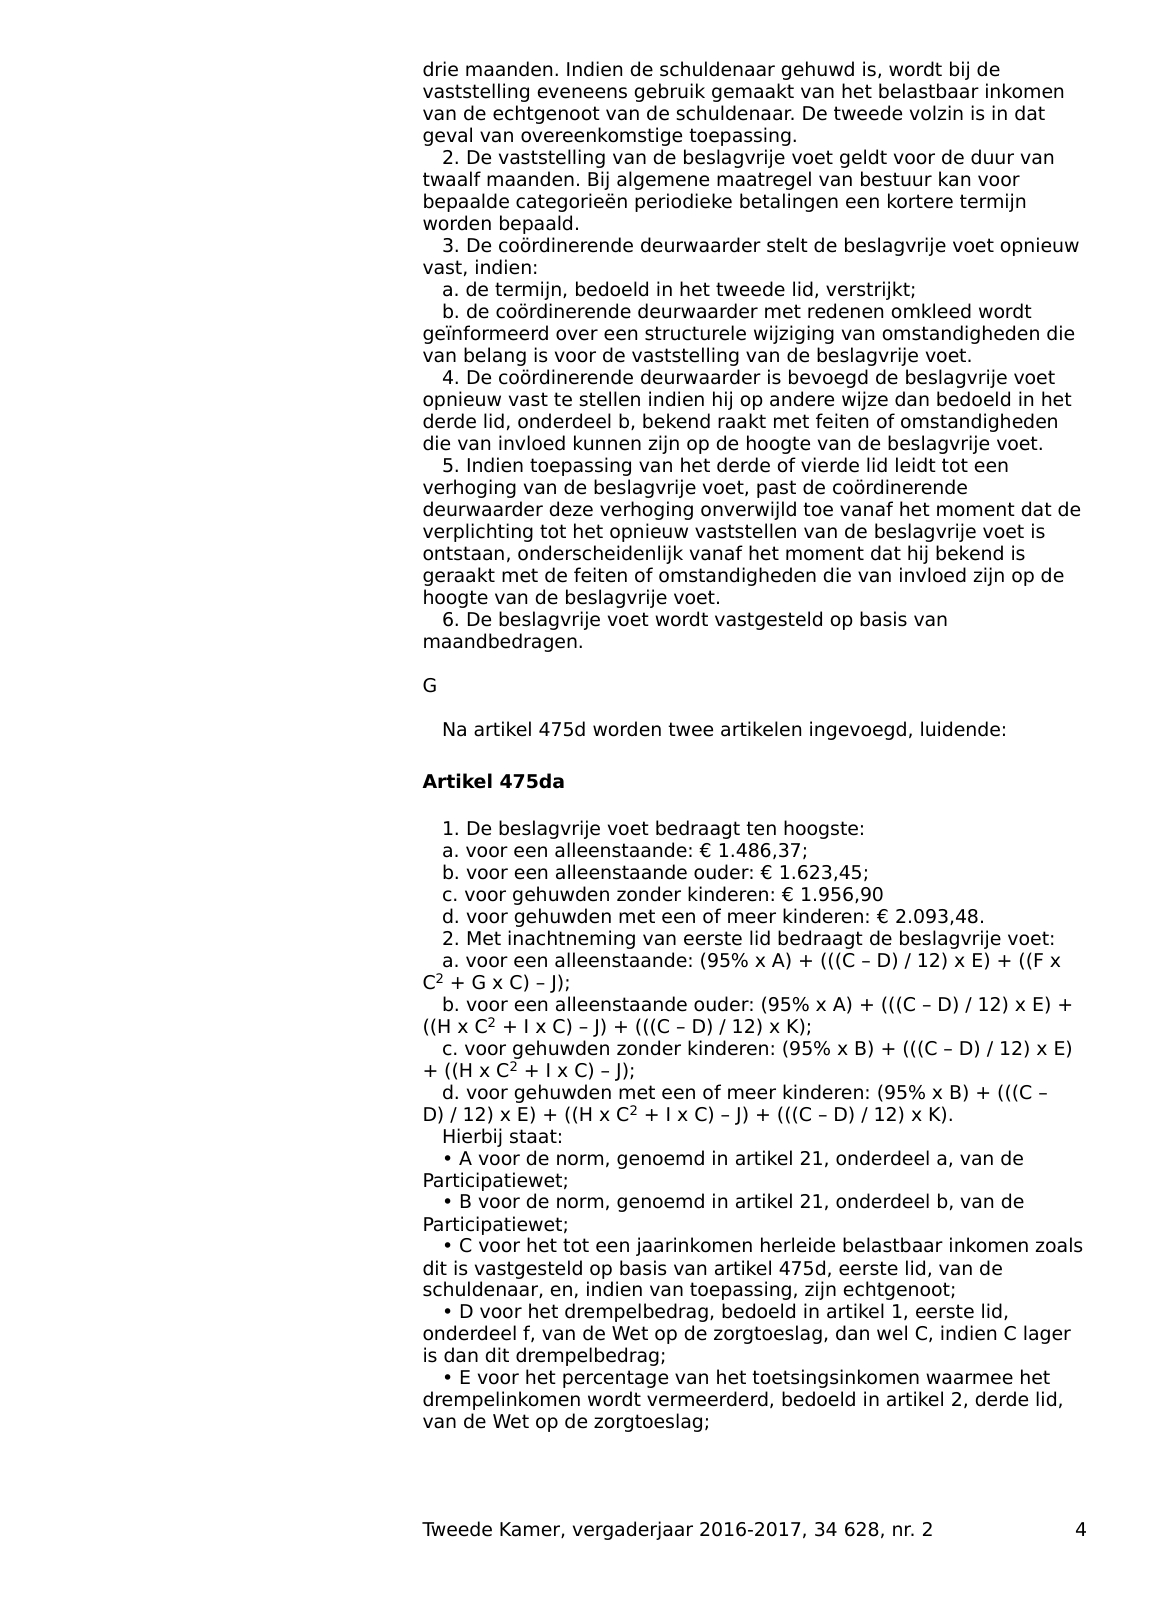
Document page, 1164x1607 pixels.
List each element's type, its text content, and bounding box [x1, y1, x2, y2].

text • D voor het drempelbedrag, bedoeld in artikel 1, eerste lid, onderdeel f, van de Wet op de zorgtoeslag, dan wel C, indien C lager is dan dit drempelbedrag; [422, 1301, 1087, 1367]
text c. voor gehuwden zonder kinderen: € 1.956,90 [422, 884, 1087, 906]
text • E voor het percentage van het toetsingsinkomen waarmee het drempelinkomen wordt vermeerderd, bedoeld in artikel 2, derde lid, van de Wet op de zorgtoeslag; [422, 1367, 1087, 1433]
text 4. De coördinerende deurwaarder is bevoegd de beslagvrije voet opnieuw vast te stellen indien hij op andere wijze dan bedoeld in het derde lid, onderdeel b, bekend raakt met feiten of omstandigheden die van invloed kunnen zijn op de hoogte van de beslagvrije voet. [422, 367, 1087, 455]
text d. voor gehuwden met een of meer kinderen: (95% x B) + (((C – D) / 12) x E) + ((H x C2 + I x C) – J) + (((C – D) / 12) x K). [422, 1082, 1087, 1126]
text c. voor gehuwden zonder kinderen: (95% x B) + (((C – D) / 12) x E) + ((H x C2 + I x C) – J); [422, 1038, 1087, 1082]
text b. de coördinerende deurwaarder met redenen omkleed wordt geïnformeerd over een structurele wijziging van omstandigheden die van belang is voor de vaststelling van de beslagvrije voet. [422, 301, 1087, 367]
text 2. Met inachtneming van eerste lid bedraagt de beslagvrije voet: [422, 928, 1087, 950]
text 2. De vaststelling van de beslagvrije voet geldt voor de duur van twaalf maanden. Bij algemene maatregel van bestuur kan voor bepaalde categorieën periodieke betalingen een kortere termijn worden bepaald. [422, 147, 1087, 235]
subtitle Artikel 475da [422, 771, 1087, 793]
text G [422, 675, 1087, 697]
text drie maanden. Indien de schuldenaar gehuwd is, wordt bij de vaststelling eveneens gebruik gemaakt van het belastbaar inkomen van de echtgenoot van de schuldenaar. De tweede volzin is in dat geval van overeenkomstige toepassing. [422, 59, 1087, 147]
text 5. Indien toepassing van het derde of vierde lid leidt tot een verhoging van de beslagvrije voet, past de coördinerende deurwaarder deze verhoging onverwijld toe vanaf het moment dat de verplichting tot het opnieuw vaststellen van de beslagvrije voet is ontstaan, onderscheidenlijk vanaf het moment dat hij bekend is geraakt met de feiten of omstandigheden die van invloed zijn op de hoogte van de beslagvrije voet. [422, 455, 1087, 608]
text • B voor de norm, genoemd in artikel 21, onderdeel b, van de Participatiewet; [422, 1191, 1087, 1235]
text b. voor een alleenstaande ouder: € 1.623,45; [422, 862, 1087, 884]
text Hierbij staat: [422, 1126, 1087, 1147]
text • C voor het tot een jaarinkomen herleide belastbaar inkomen zoals dit is vastgesteld op basis van artikel 475d, eerste lid, van de schuldenaar, en, indien van toepassing, zijn echtgenoot; [422, 1235, 1087, 1301]
text 1. De beslagvrije voet bedraagt ten hoogste: [422, 818, 1087, 840]
text d. voor gehuwden met een of meer kinderen: € 2.093,48. [422, 906, 1087, 928]
text b. voor een alleenstaande ouder: (95% x A) + (((C – D) / 12) x E) + ((H x C2 + I x C) – J) + (((C – D) / 12) x K); [422, 994, 1087, 1038]
text a. voor een alleenstaande: € 1.486,37; [422, 840, 1087, 862]
text a. de termijn, bedoeld in het tweede lid, verstrijkt; [422, 279, 1087, 301]
text • A voor de norm, genoemd in artikel 21, onderdeel a, van de Participatiewet; [422, 1147, 1087, 1191]
text 6. De beslagvrije voet wordt vastgesteld op basis van maandbedragen. [422, 608, 1087, 652]
text a. voor een alleenstaande: (95% x A) + (((C – D) / 12) x E) + ((F x C2 + G x C) – J); [422, 950, 1087, 994]
text Na artikel 475d worden twee artikelen ingevoegd, luidende: [422, 719, 1087, 741]
text 3. De coördinerende deurwaarder stelt de beslagvrije voet opnieuw vast, indien: [422, 235, 1087, 279]
